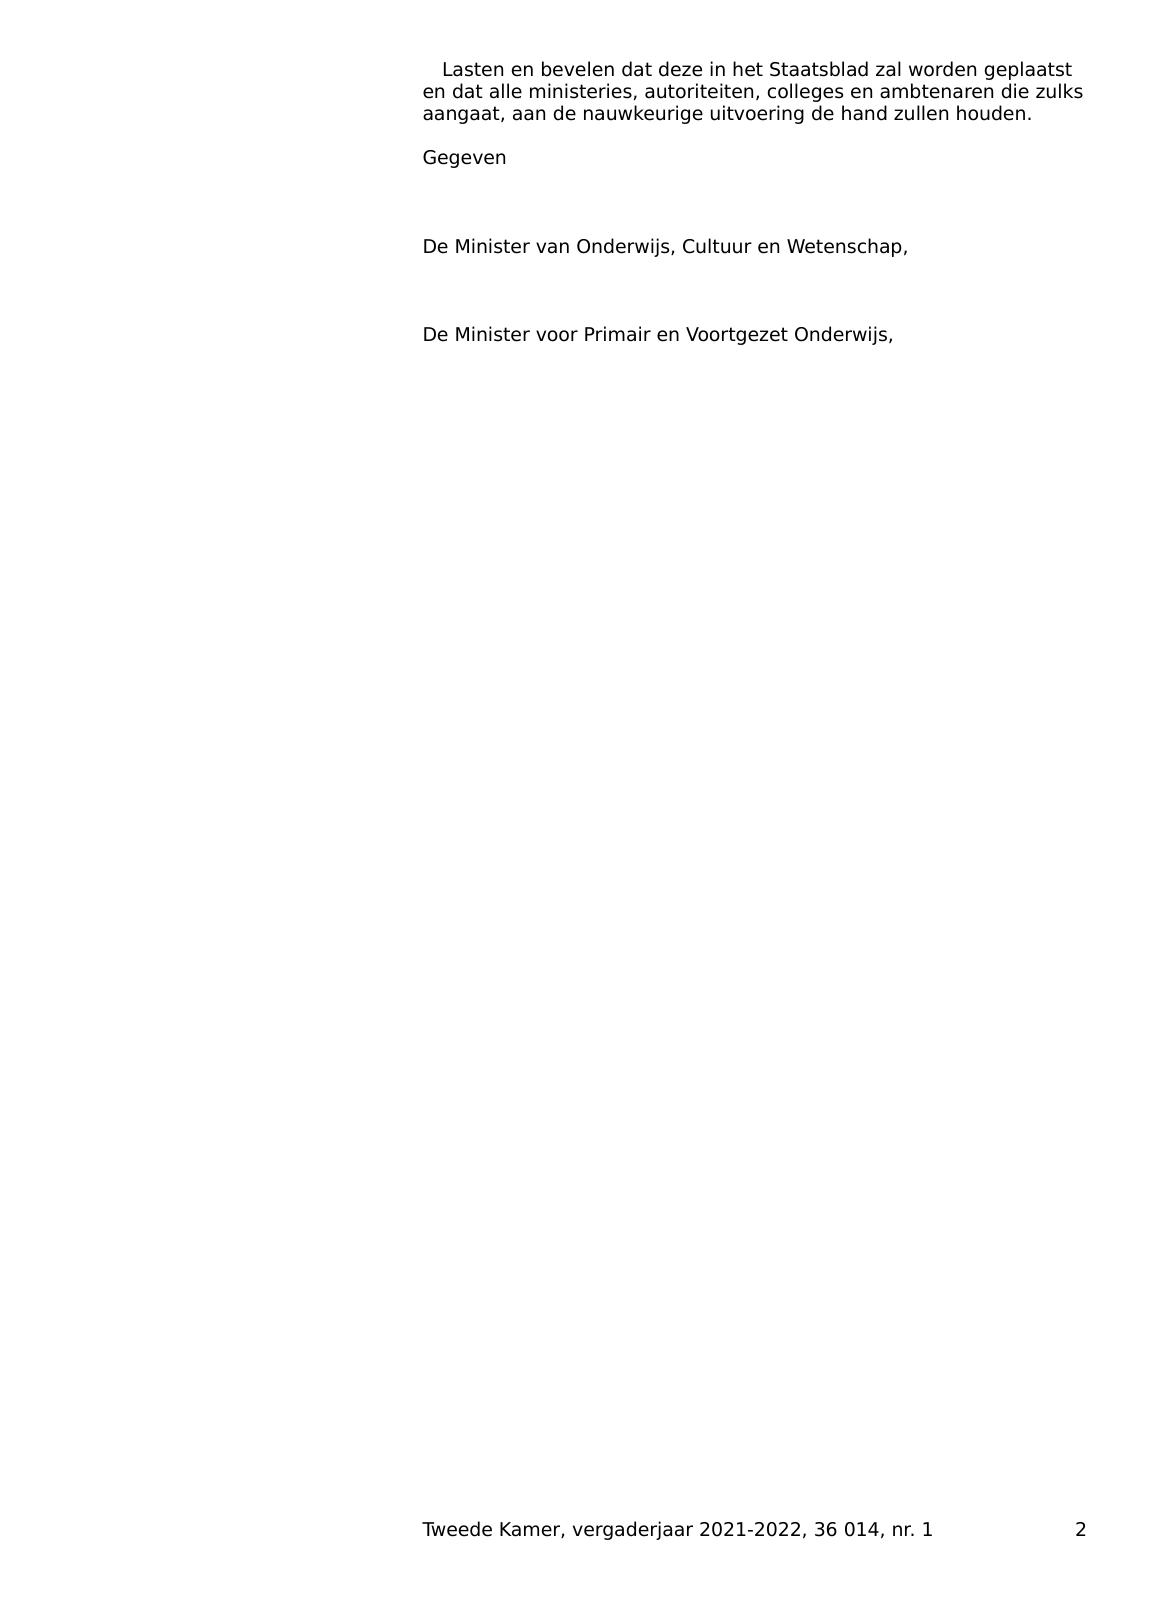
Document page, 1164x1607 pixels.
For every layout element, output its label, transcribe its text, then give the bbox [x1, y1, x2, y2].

text De Minister van Onderwijs, Cultuur en Wetenschap, [422, 236, 1087, 258]
text Gegeven [422, 147, 1087, 169]
text Lasten en bevelen dat deze in het Staatsblad zal worden geplaatst en dat alle ministeries, autoriteiten, colleges en ambtenaren die zulks aangaat, aan de nauwkeurige uitvoering de hand zullen houden. [422, 59, 1087, 125]
text De Minister voor Primair en Voortgezet Onderwijs, [422, 324, 1087, 346]
